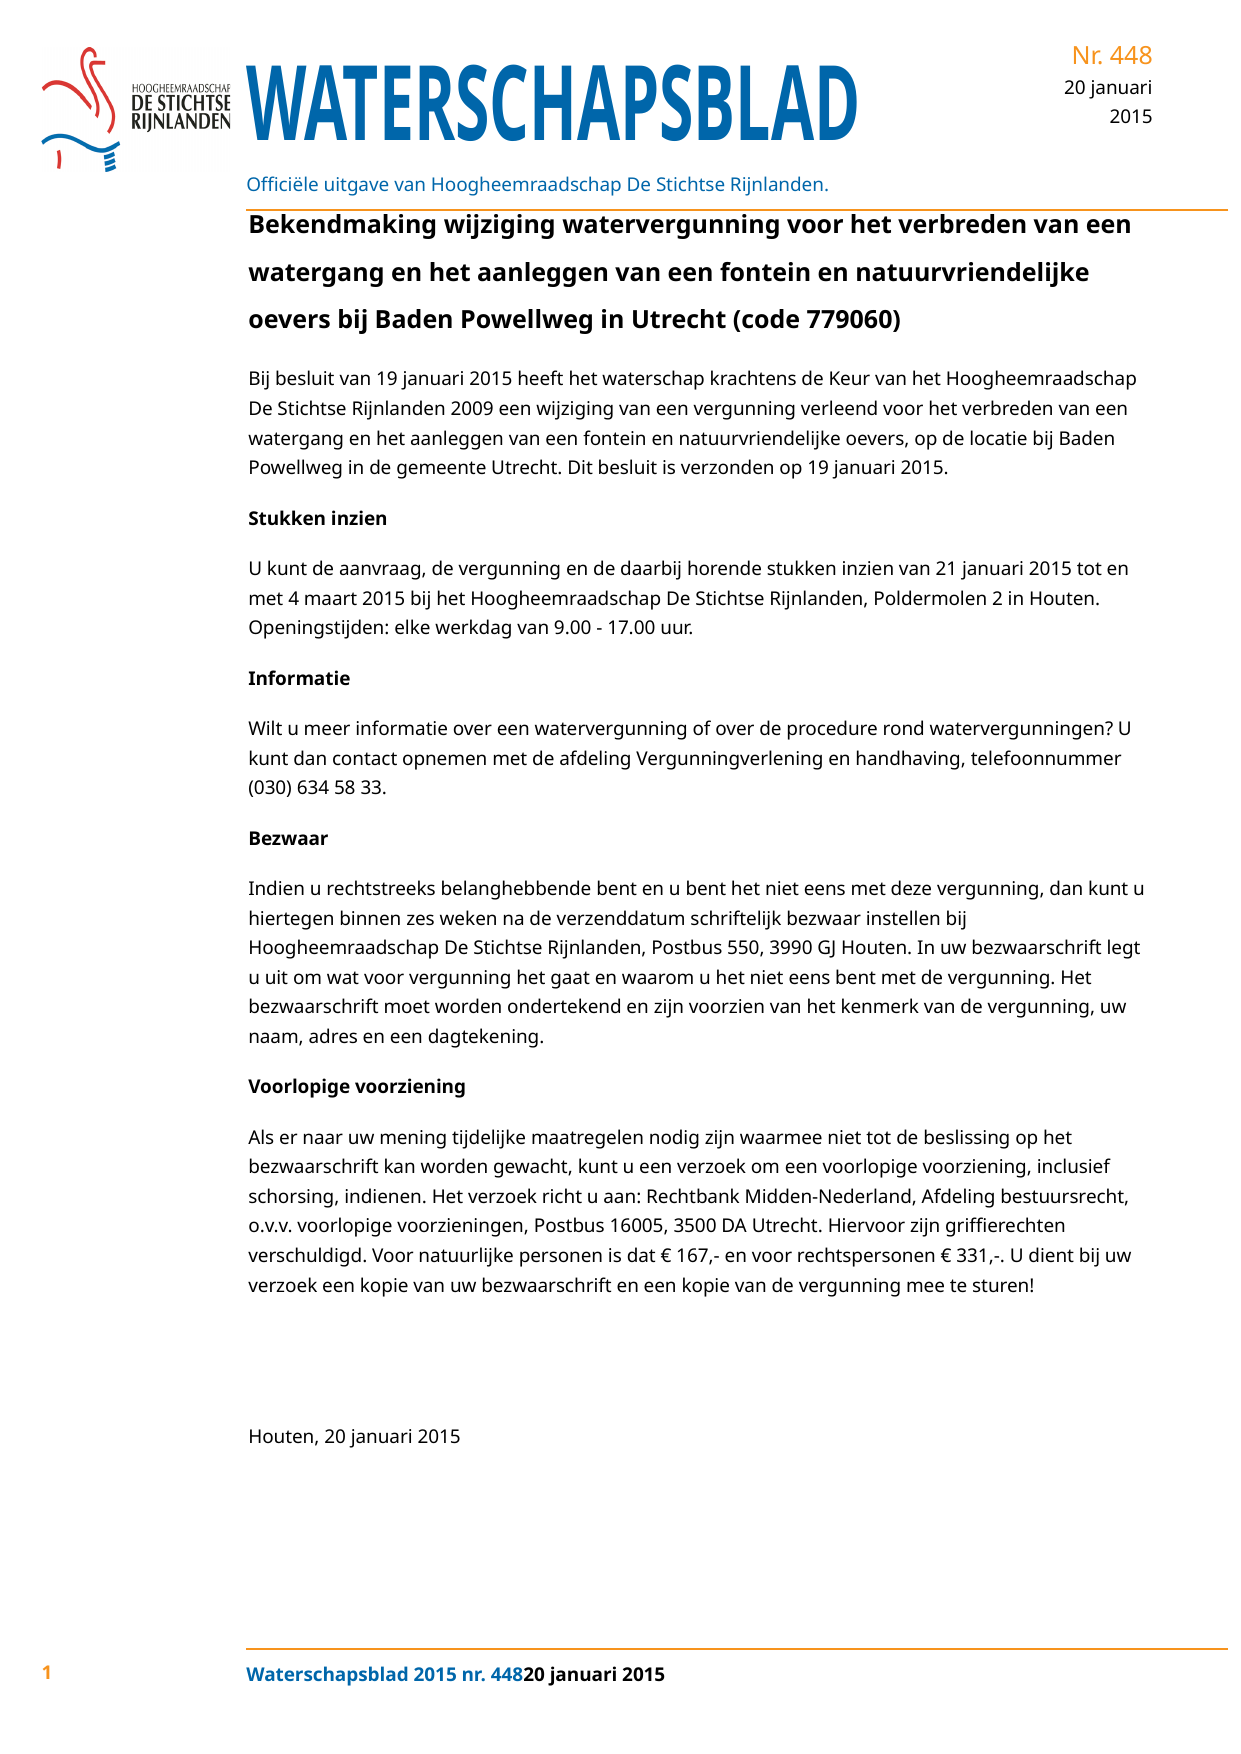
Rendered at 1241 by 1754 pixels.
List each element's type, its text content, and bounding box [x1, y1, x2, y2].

text Als er naar uw mening tijdelijke maatregelen nodig zijn waarmee niet tot de beslissing op het bezwaarschrift kan worden gewacht, kunt u een verzoek om een voorlopige voorziening, inclusief schorsing, indienen. Het verzoek richt u aan: Rechtbank Midden-Nederland, Afdeling bestuursrecht, o.v.v. voorlopige voorzieningen, Postbus 16005, 3500 DA Utrecht. Hiervoor zijn griffierechten verschuldigd. Voor natuurlijke personen is dat € 167,- en voor rechtspersonen € 331,-. U dient bij uw verzoek een kopie van uw bezwaarschrift en een kopie van de vergunning mee te sturen! [248, 1124, 1152, 1297]
text Bezwaar [248, 825, 1152, 850]
text Indien u rechtstreeks belanghebbende bent en u bent het niet eens met deze vergunning, dan kunt u hiertegen binnen zes weken na de verzenddatum schriftelijk bezwaar instellen bij Hoogheemraadschap De Stichtse Rijnlanden, Postbus 550, 3990 GJ Houten. In uw bezwaarschrift legt u uit om wat voor vergunning het gaat en waarom u het niet eens bent met de vergunning. Het bezwaarschrift moet worden ondertekend en zijn voorzien van het kenmerk van de vergunning, uw naam, adres en een dagtekening. [248, 875, 1152, 1049]
text Voorlopige voorziening [248, 1073, 1152, 1099]
text Wilt u meer informatie over een watervergunning of over de procedure rond watervergunningen? U kunt dan contact opnemen met de afdeling Vergunningverlening en handhaving, telefoonnummer (030) 634 58 33. [248, 715, 1152, 800]
text Bekendmaking wijziging watervergunning voor het verbreden van een watergang en het aanleggen van een fontein en natuurvriendelijke oevers bij Baden Powellweg in Utrecht (code 779060) [248, 211, 1152, 336]
picture [41, 47, 231, 172]
text Stukken inzien [248, 505, 1152, 530]
text Houten, 20 januari 2015 [248, 1423, 1152, 1449]
text Bij besluit van 19 januari 2015 heeft het waterschap krachtens de Keur van het Hoogheemraadschap De Stichtse Rijnlanden 2009 een wijziging van een vergunning verleend voor het verbreden van een watergang en het aanleggen van een fontein en natuurvriendelijke oevers, op de locatie bij Baden Powellweg in de gemeente Utrecht. Dit besluit is verzonden op 19 januari 2015. [248, 366, 1152, 480]
text U kunt de aanvraag, de vergunning en de daarbij horende stukken inzien van 21 januari 2015 tot en met 4 maart 2015 bij het Hoogheemraadschap De Stichtse Rijnlanden, Poldermolen 2 in Houten. Openingstijden: elke werkdag van 9.00 - 17.00 uur. [248, 555, 1152, 640]
text Informatie [248, 665, 1152, 690]
